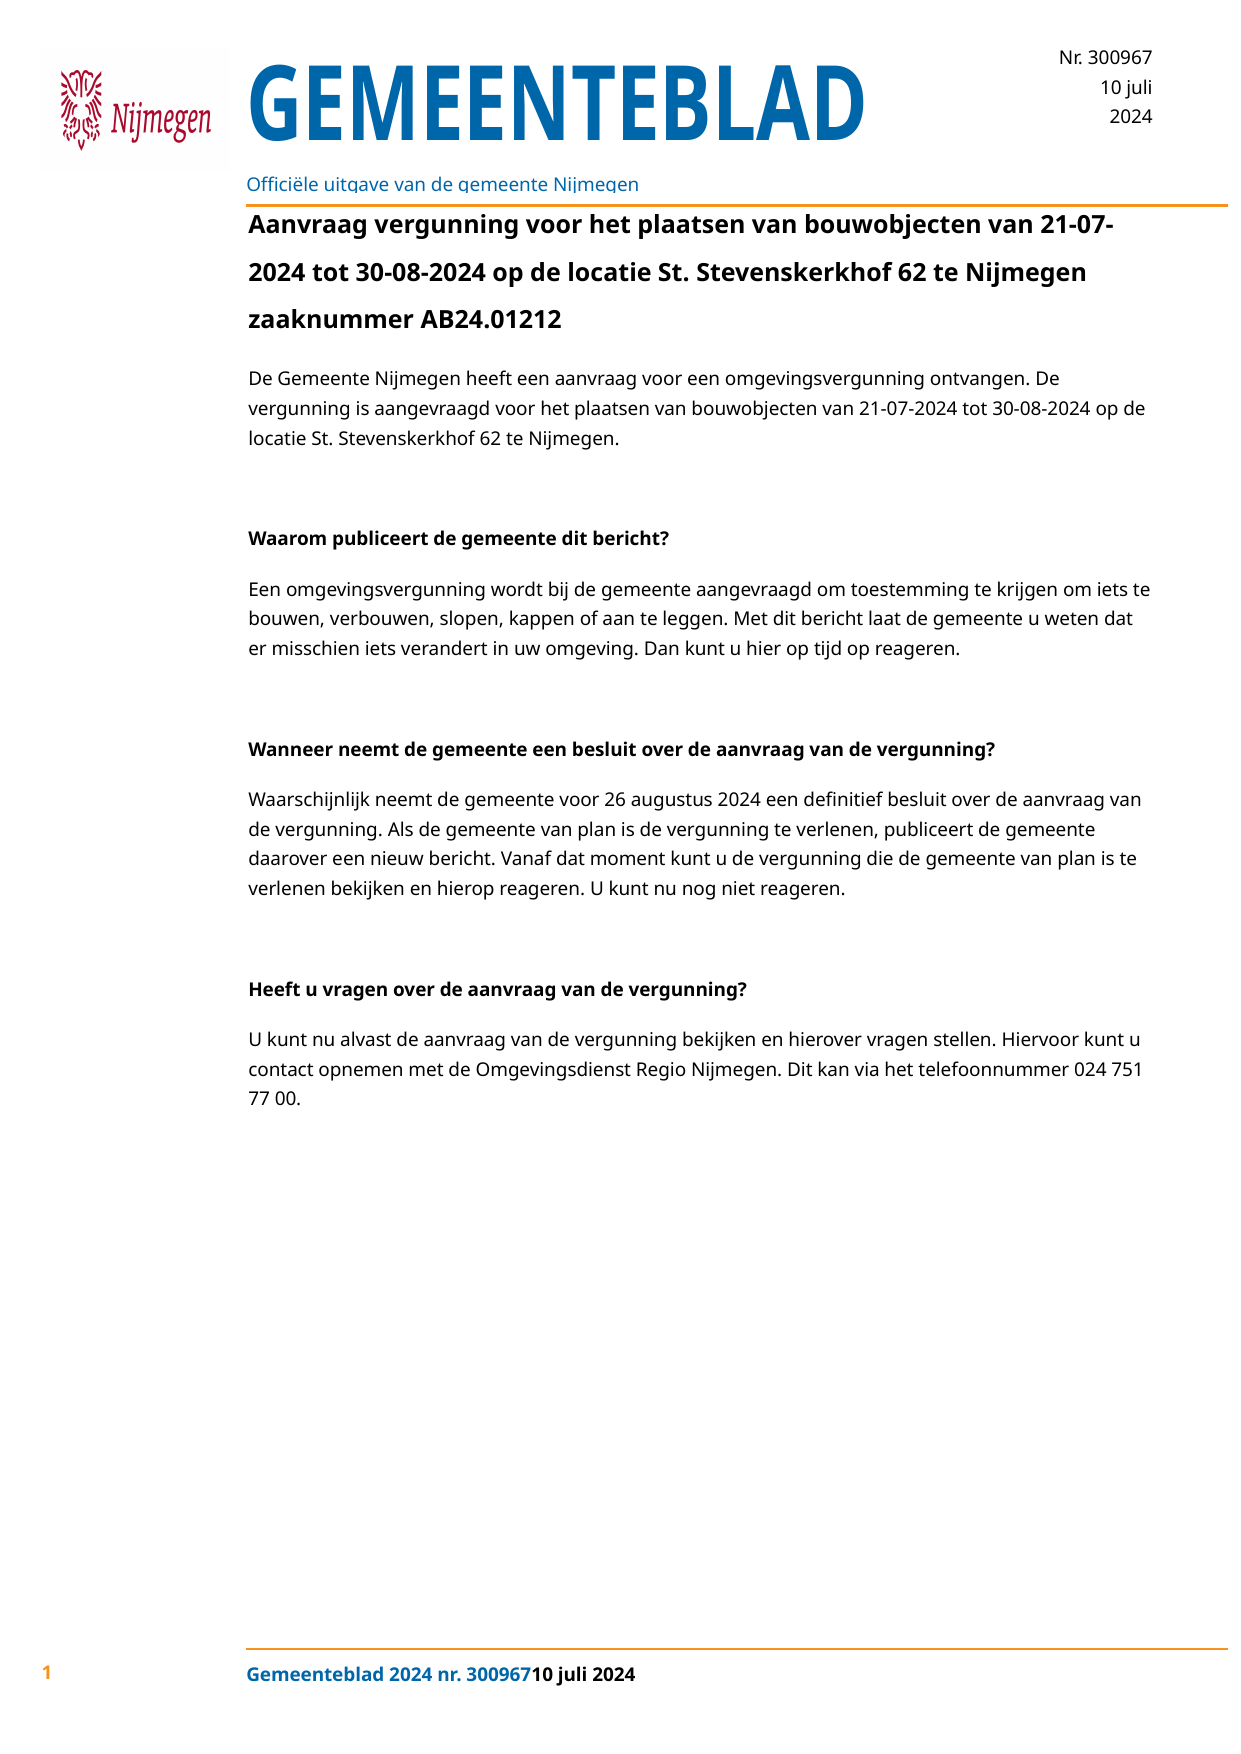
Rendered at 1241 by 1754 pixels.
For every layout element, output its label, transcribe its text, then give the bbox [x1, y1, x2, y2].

text Wanneer neemt de gemeente een besluit over de aanvraag van de vergunning? [248, 736, 1152, 762]
text De Gemeente Nijmegen heeft een aanvraag voor een omgevingsvergunning ontvangen. De vergunning is aangevraagd voor het plaatsen van bouwobjecten van 21-07-2024 tot 30-08-2024 op de locatie St. Stevenskerkhof 62 te Nijmegen. [248, 366, 1152, 450]
picture [41, 47, 231, 172]
text Waarom publiceert de gemeente dit bericht? [248, 526, 1152, 551]
text Een omgevingsvergunning wordt bij de gemeente aangevraagd om toestemming te krijgen om iets te bouwen, verbouwen, slopen, kappen of aan te leggen. Met dit bericht laat de gemeente u weten dat er misschien iets verandert in uw omgeving. Dan kunt u hier op tijd op reageren. [248, 576, 1152, 661]
text Waarschijnlijk neemt de gemeente voor 26 augustus 2024 een definitief besluit over de aanvraag van de vergunning. Als de gemeente van plan is de vergunning te verlenen, publiceert de gemeente daarover een nieuw bericht. Vanaf dat moment kunt u de vergunning die de gemeente van plan is te verlenen bekijken en hierop reageren. U kunt nu nog niet reageren. [248, 786, 1152, 901]
text U kunt nu alvast de aanvraag van de vergunning bekijken en hierover vragen stellen. Hiervoor kunt u contact opnemen met de Omgevingsdienst Regio Nijmegen. Dit kan via het telefoonnummer 024 751 77 00. [248, 1026, 1152, 1111]
text Heeft u vragen over de aanvraag van de vergunning? [248, 976, 1152, 1002]
text Aanvraag vergunning voor het plaatsen van bouwobjecten van 21-07-2024 tot 30-08-2024 op de locatie St. Stevenskerkhof 62 te Nijmegen zaaknummer AB24.01212 [248, 207, 1152, 336]
